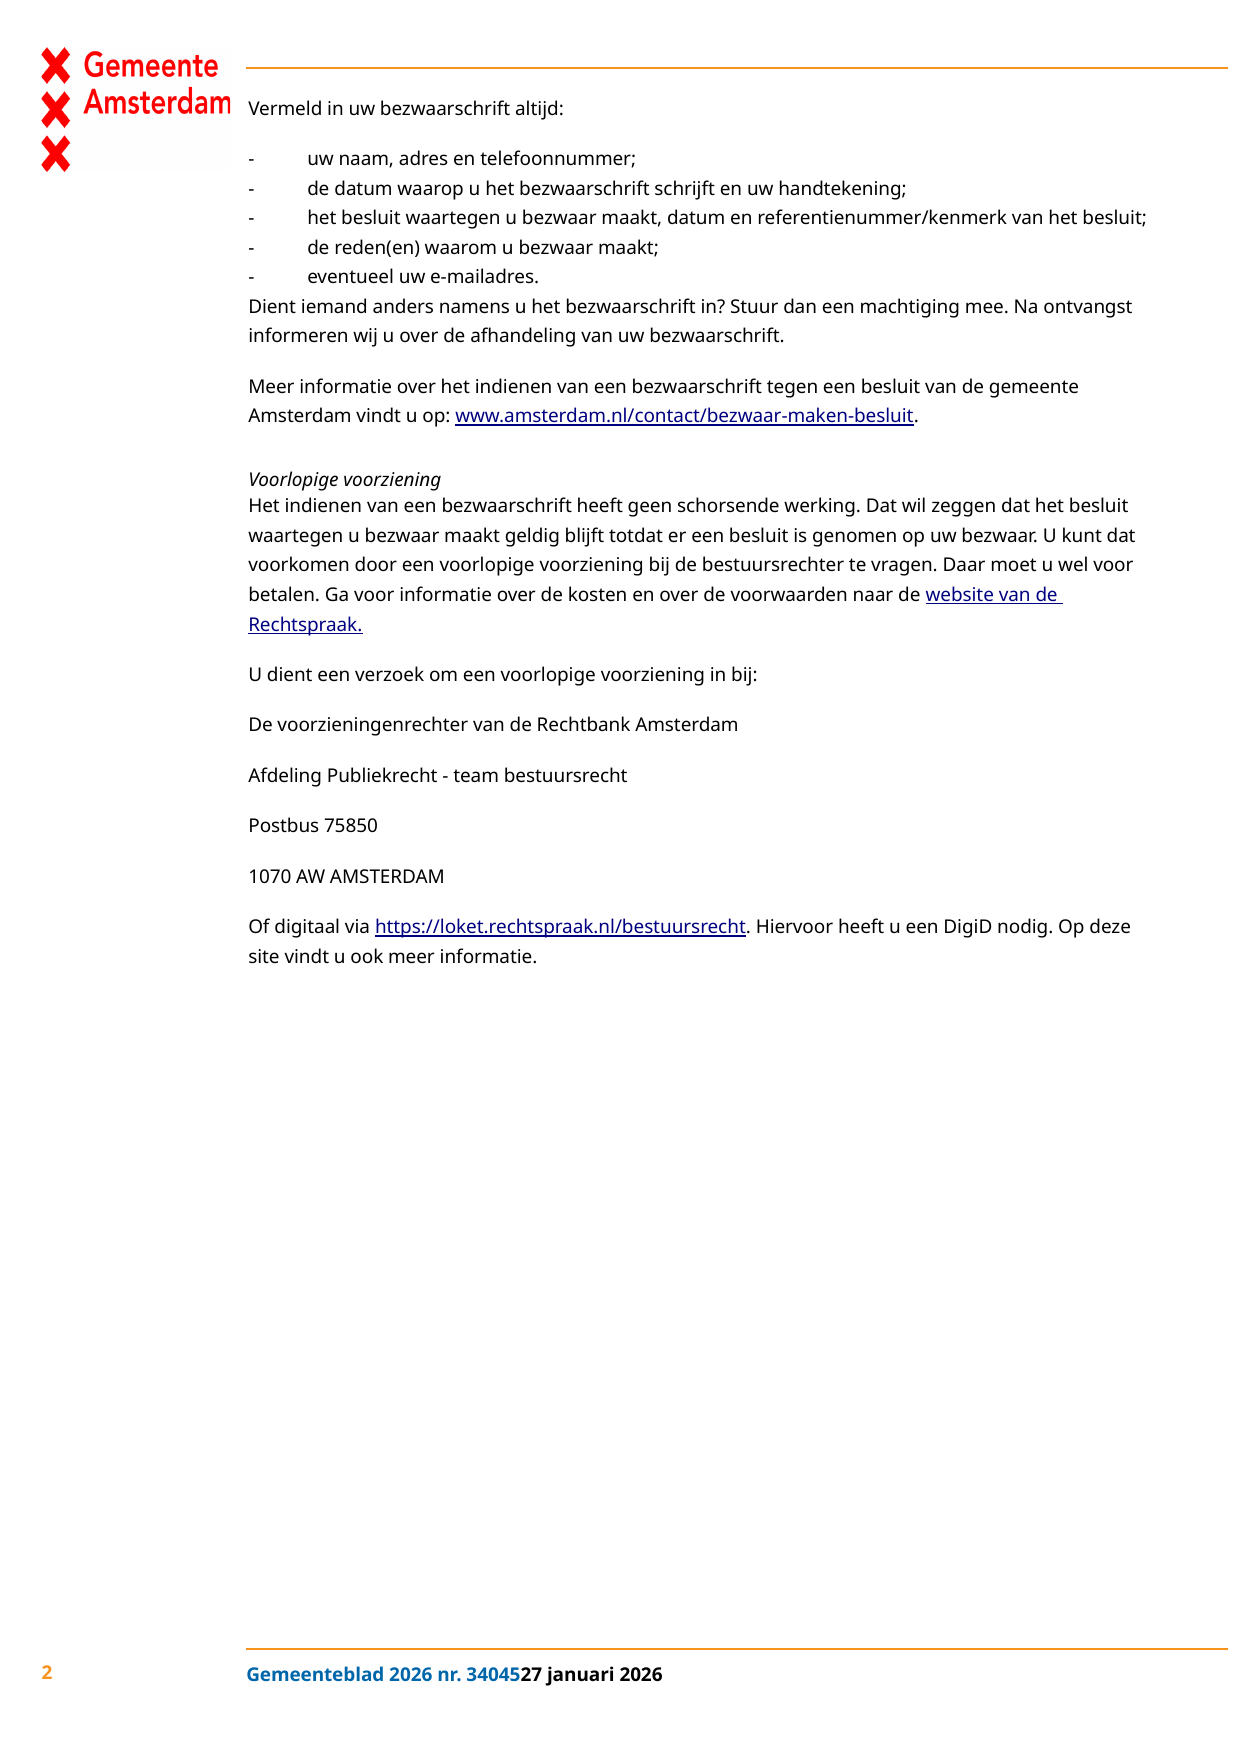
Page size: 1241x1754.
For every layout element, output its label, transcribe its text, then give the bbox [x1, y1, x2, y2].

list de datum waarop u het bezwaarschrift schrijft en uw handtekening; [248, 175, 1152, 201]
list het besluit waartegen u bezwaar maakt, datum en referentienummer/kenmerk van het besluit; [248, 204, 1152, 230]
text Dient iemand anders namens u het bezwaarschrift in? Stuur dan een machtiging mee. Na ontvangst informeren wij u over de afhandeling van uw bezwaarschrift. [248, 293, 1152, 348]
text De voorzieningenrechter van de Rechtbank Amsterdam [248, 712, 1152, 737]
list uw naam, adres en telefoonnummer; [248, 145, 1152, 171]
text Postbus 75850 [248, 812, 1152, 838]
text Of digitaal via https://loket.rechtspraak.nl/bestuursrecht. Hiervoor heeft u een DigiD nodig. Op deze site vindt u ook meer informatie. [248, 913, 1152, 968]
text Afdeling Publiekrecht - team bestuursrecht [248, 762, 1152, 788]
list eventueel uw e-mailadres. [248, 263, 1152, 289]
text Vermeld in uw bezwaarschrift altijd: [248, 95, 1152, 121]
text Voorlopige voorziening [248, 467, 1152, 492]
list de reden(en) waarom u bezwaar maakt; [248, 234, 1152, 260]
text 1070 AW AMSTERDAM [248, 863, 1152, 888]
text U dient een verzoek om een voorlopige voorziening in bij: [248, 661, 1152, 687]
text Het indienen van een bezwaarschrift heeft geen schorsende werking. Dat wil zeggen dat het besluit waartegen u bezwaar maakt geldig blijft totdat er een besluit is genomen op uw bezwaar. U kunt dat voorkomen door een voorlopige voorziening bij de bestuursrechter te vragen. Daar moet u wel voor betalen. Ga voor informatie over de kosten en over de voorwaarden naar de website van de Rechtspraak. [248, 492, 1152, 636]
text Meer informatie over het indienen van een bezwaarschrift tegen een besluit van de gemeente Amsterdam vindt u op: www.amsterdam.nl/contact/bezwaar-maken-besluit. [248, 373, 1152, 428]
picture [41, 47, 231, 172]
